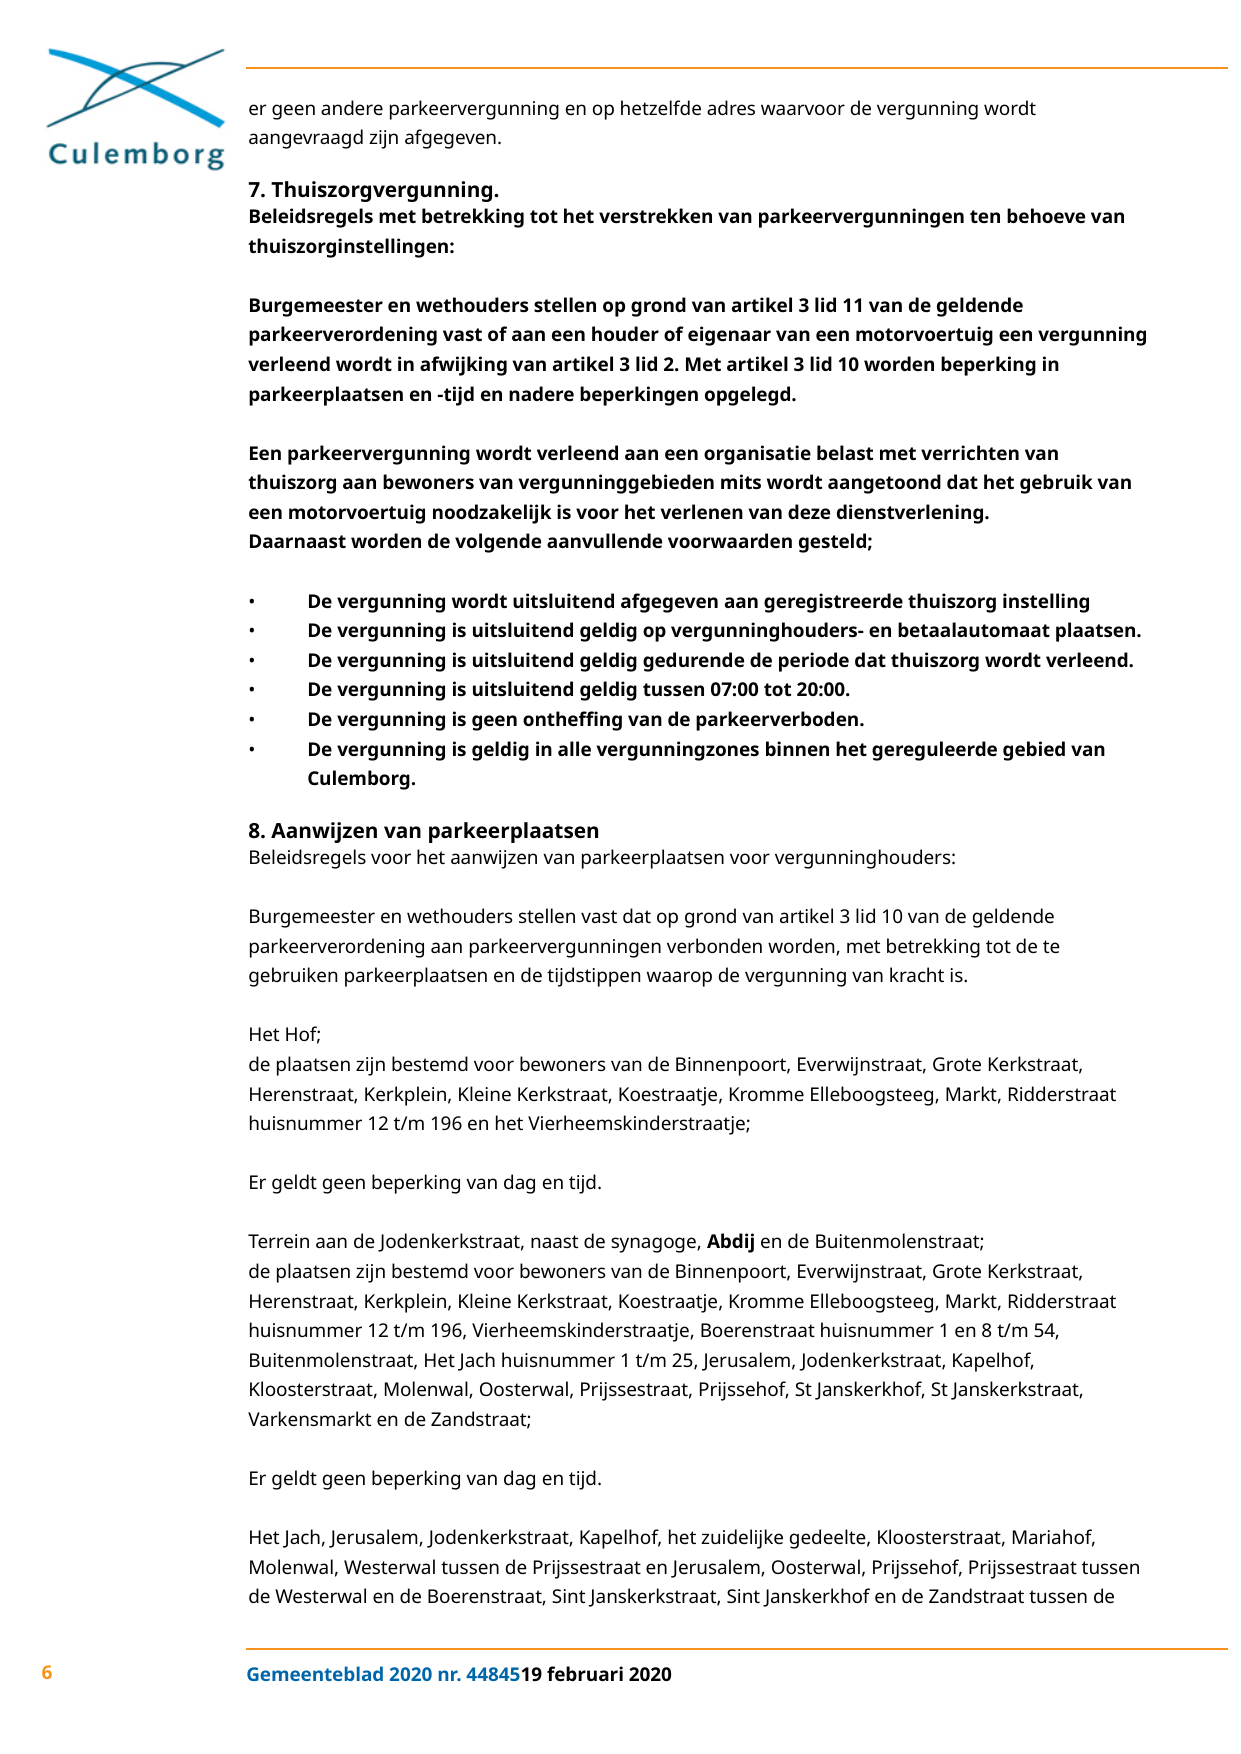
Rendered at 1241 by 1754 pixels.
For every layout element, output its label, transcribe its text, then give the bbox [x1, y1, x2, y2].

text Beleidsregels voor het aanwijzen van parkeerplaatsen voor vergunninghouders: [248, 844, 1152, 870]
text Het Jach, Jerusalem, Jodenkerkstraat, Kapelhof, het zuidelijke gedeelte, Kloosterstraat, Mariahof, Molenwal, Westerwal tussen de Prijssestraat en Jerusalem, Oosterwal, Prijssehof, Prijssestraat tussen de Westerwal en de Boerenstraat, Sint Janskerkstraat, Sint Janskerkhof en de Zandstraat tussen de [248, 1524, 1152, 1609]
text Terrein aan de Jodenkerkstraat, naast de synagoge, Abdij en de Buitenmolenstraat; [248, 1229, 1152, 1254]
list De vergunning is uitsluitend geldig tussen 07:00 tot 20:00. [248, 677, 1152, 702]
text 8. Aanwijzen van parkeerplaatsen [248, 816, 1152, 844]
text Burgemeester en wethouders stellen op grond van artikel 3 lid 11 van de geldende parkeerverordening vast of aan een houder of eigenaar van een motorvoertuig een vergunning verleend wordt in afwijking van artikel 3 lid 2. Met artikel 3 lid 10 worden beperking in parkeerplaatsen en -tijd en nadere beperkingen opgelegd. [248, 292, 1152, 406]
text Er geldt geen beperking van dag en tijd. [248, 1169, 1152, 1195]
text er geen andere parkeervergunning en op hetzelfde adres waarvoor de vergunning wordt aangevraagd zijn afgegeven. [248, 95, 1152, 150]
picture [41, 47, 231, 172]
text de plaatsen zijn bestemd voor bewoners van de Binnenpoort, Everwijnstraat, Grote Kerkstraat, Herenstraat, Kerkplein, Kleine Kerkstraat, Koestraatje, Kromme Elleboogsteeg, Markt, Ridderstraat huisnummer 12 t/m 196 en het Vierheemskinderstraatje; [248, 1051, 1152, 1136]
list De vergunning is geldig in alle vergunningzones binnen het gereguleerde gebied van Culemborg. [248, 736, 1152, 791]
text Beleidsregels met betrekking tot het verstrekken van parkeervergunningen ten behoeve van thuiszorginstellingen: [248, 203, 1152, 258]
text Daarnaast worden de volgende aanvullende voorwaarden gesteld; [248, 529, 1152, 554]
text Een parkeervergunning wordt verleend aan een organisatie belast met verrichten van thuiszorg aan bewoners van vergunninggebieden mits wordt aangetoond dat het gebruik van een motorvoertuig noodzakelijk is voor het verlenen van deze dienstverlening. [248, 440, 1152, 525]
text de plaatsen zijn bestemd voor bewoners van de Binnenpoort, Everwijnstraat, Grote Kerkstraat, Herenstraat, Kerkplein, Kleine Kerkstraat, Koestraatje, Kromme Elleboogsteeg, Markt, Ridderstraat huisnummer 12 t/m 196, Vierheemskinderstraatje, Boerenstraat huisnummer 1 en 8 t/m 54, Buitenmolenstraat, Het Jach huisnummer 1 t/m 25, Jerusalem, Jodenkerkstraat, Kapelhof, Kloosterstraat, Molenwal, Oosterwal, Prijssestraat, Prijssehof, St Janskerkhof, St Janskerkstraat, Varkensmarkt en de Zandstraat; [248, 1258, 1152, 1432]
list De vergunning wordt uitsluitend afgegeven aan geregistreerde thuiszorg instelling [248, 588, 1152, 613]
text Er geldt geen beperking van dag en tijd. [248, 1465, 1152, 1491]
text Burgemeester en wethouders stellen vast dat op grond van artikel 3 lid 10 van de geldende parkeerverordening aan parkeervergunningen verbonden worden, met betrekking tot de te gebruiken parkeerplaatsen en de tijdstippen waarop de vergunning van kracht is. [248, 903, 1152, 988]
list De vergunning is uitsluitend geldig gedurende de periode dat thuiszorg wordt verleend. [248, 647, 1152, 673]
text 7. Thuiszorgvergunning. [248, 175, 1152, 203]
list De vergunning is uitsluitend geldig op vergunninghouders- en betaalautomaat plaatsen. [248, 617, 1152, 643]
list De vergunning is geen ontheffing van de parkeerverboden. [248, 706, 1152, 732]
text Het Hof; [248, 1022, 1152, 1047]
